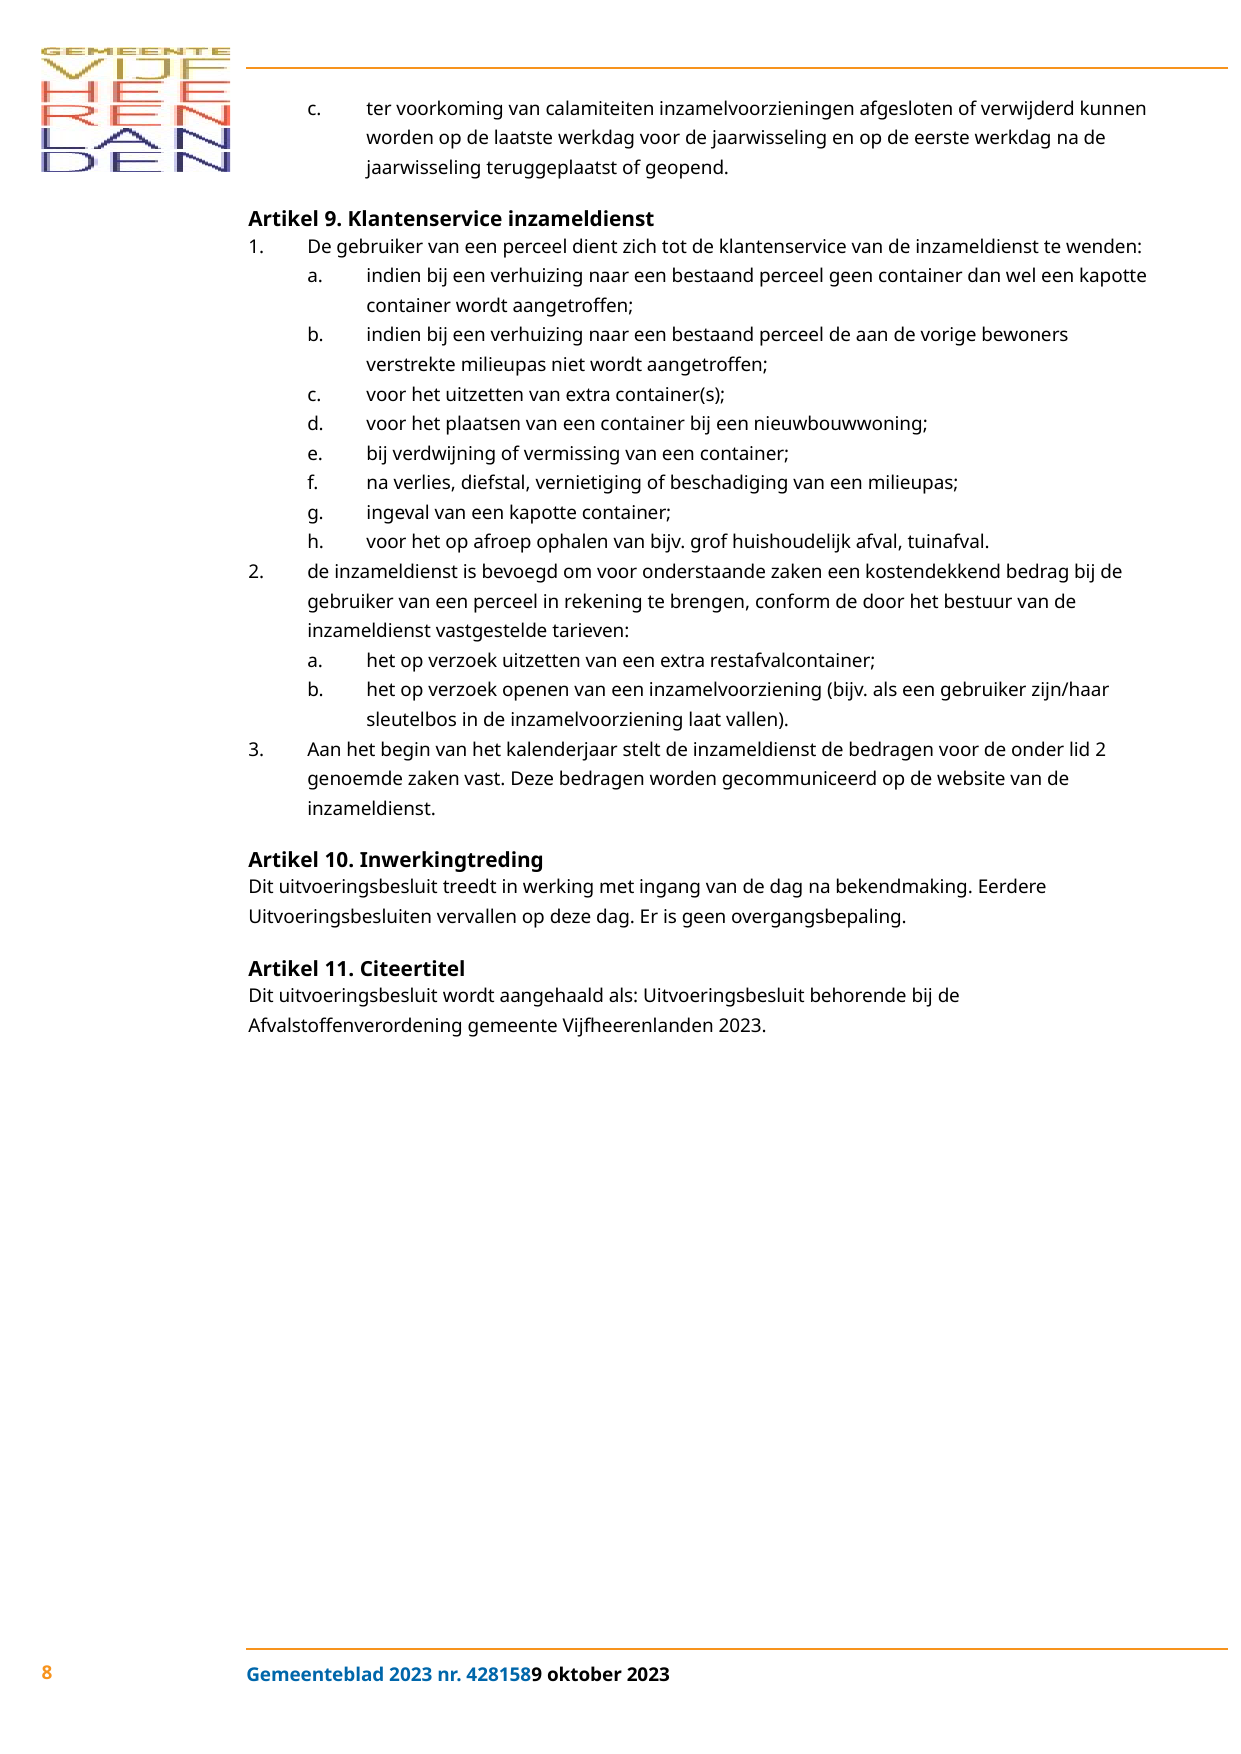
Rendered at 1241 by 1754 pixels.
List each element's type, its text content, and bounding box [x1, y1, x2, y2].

list ter voorkoming van calamiteiten inzamelvoorzieningen afgesloten of verwijderd kunnen worden op de laatste werkdag voor de jaarwisseling en op de eerste werkdag na de jaarwisseling teruggeplaatst of geopend. [307, 95, 1152, 180]
list voor het plaatsen van een container bij een nieuwbouwwoning; [307, 410, 1152, 436]
list het op verzoek uitzetten van een extra restafvalcontainer; [307, 647, 1152, 673]
list indien bij een verhuizing naar een bestaand perceel de aan de vorige bewoners verstrekte milieupas niet wordt aangetroffen; [307, 322, 1152, 377]
list ingeval van een kapotte container; [307, 499, 1152, 525]
list voor het op afroep ophalen van bijv. grof huishoudelijk afval, tuinafval. [307, 529, 1152, 554]
text Dit uitvoeringsbesluit treedt in werking met ingang van de dag na bekendmaking. Eerdere Uitvoeringsbesluiten vervallen op deze dag. Er is geen overgangsbepaling. [248, 874, 1152, 929]
list de inzameldienst is bevoegd om voor onderstaande zaken een kostendekkend bedrag bij de gebruiker van een perceel in rekening te brengen, conform de door het bestuur van de inzameldienst vastgestelde tarieven: [248, 558, 1152, 643]
text Artikel 10. Inwerkingtreding [248, 845, 1152, 874]
list bij verdwijning of vermissing van een container; [307, 440, 1152, 466]
list voor het uitzetten van extra container(s); [307, 381, 1152, 406]
picture [41, 47, 231, 172]
list indien bij een verhuizing naar een bestaand perceel geen container dan wel een kapotte container wordt aangetroffen; [307, 262, 1152, 318]
text Dit uitvoeringsbesluit wordt aangehaald als: Uitvoeringsbesluit behorende bij de Afvalstoffenverordening gemeente Vijfheerenlanden 2023. [248, 982, 1152, 1037]
list Aan het begin van het kalenderjaar stelt de inzameldienst de bedragen voor de onder lid 2 genoemde zaken vast. Deze bedragen worden gecommuniceerd op de website van de inzameldienst. [248, 736, 1152, 821]
list na verlies, diefstal, vernietiging of beschadiging van een milieupas; [307, 469, 1152, 495]
text Artikel 9. Klantenservice inzameldienst [248, 204, 1152, 233]
list het op verzoek openen van een inzamelvoorziening (bijv. als een gebruiker zijn/haar sleutelbos in de inzamelvoorziening laat vallen). [307, 677, 1152, 732]
text Artikel 11. Citeertitel [248, 954, 1152, 982]
list De gebruiker van een perceel dient zich tot de klantenservice van de inzameldienst te wenden: [248, 233, 1152, 258]
